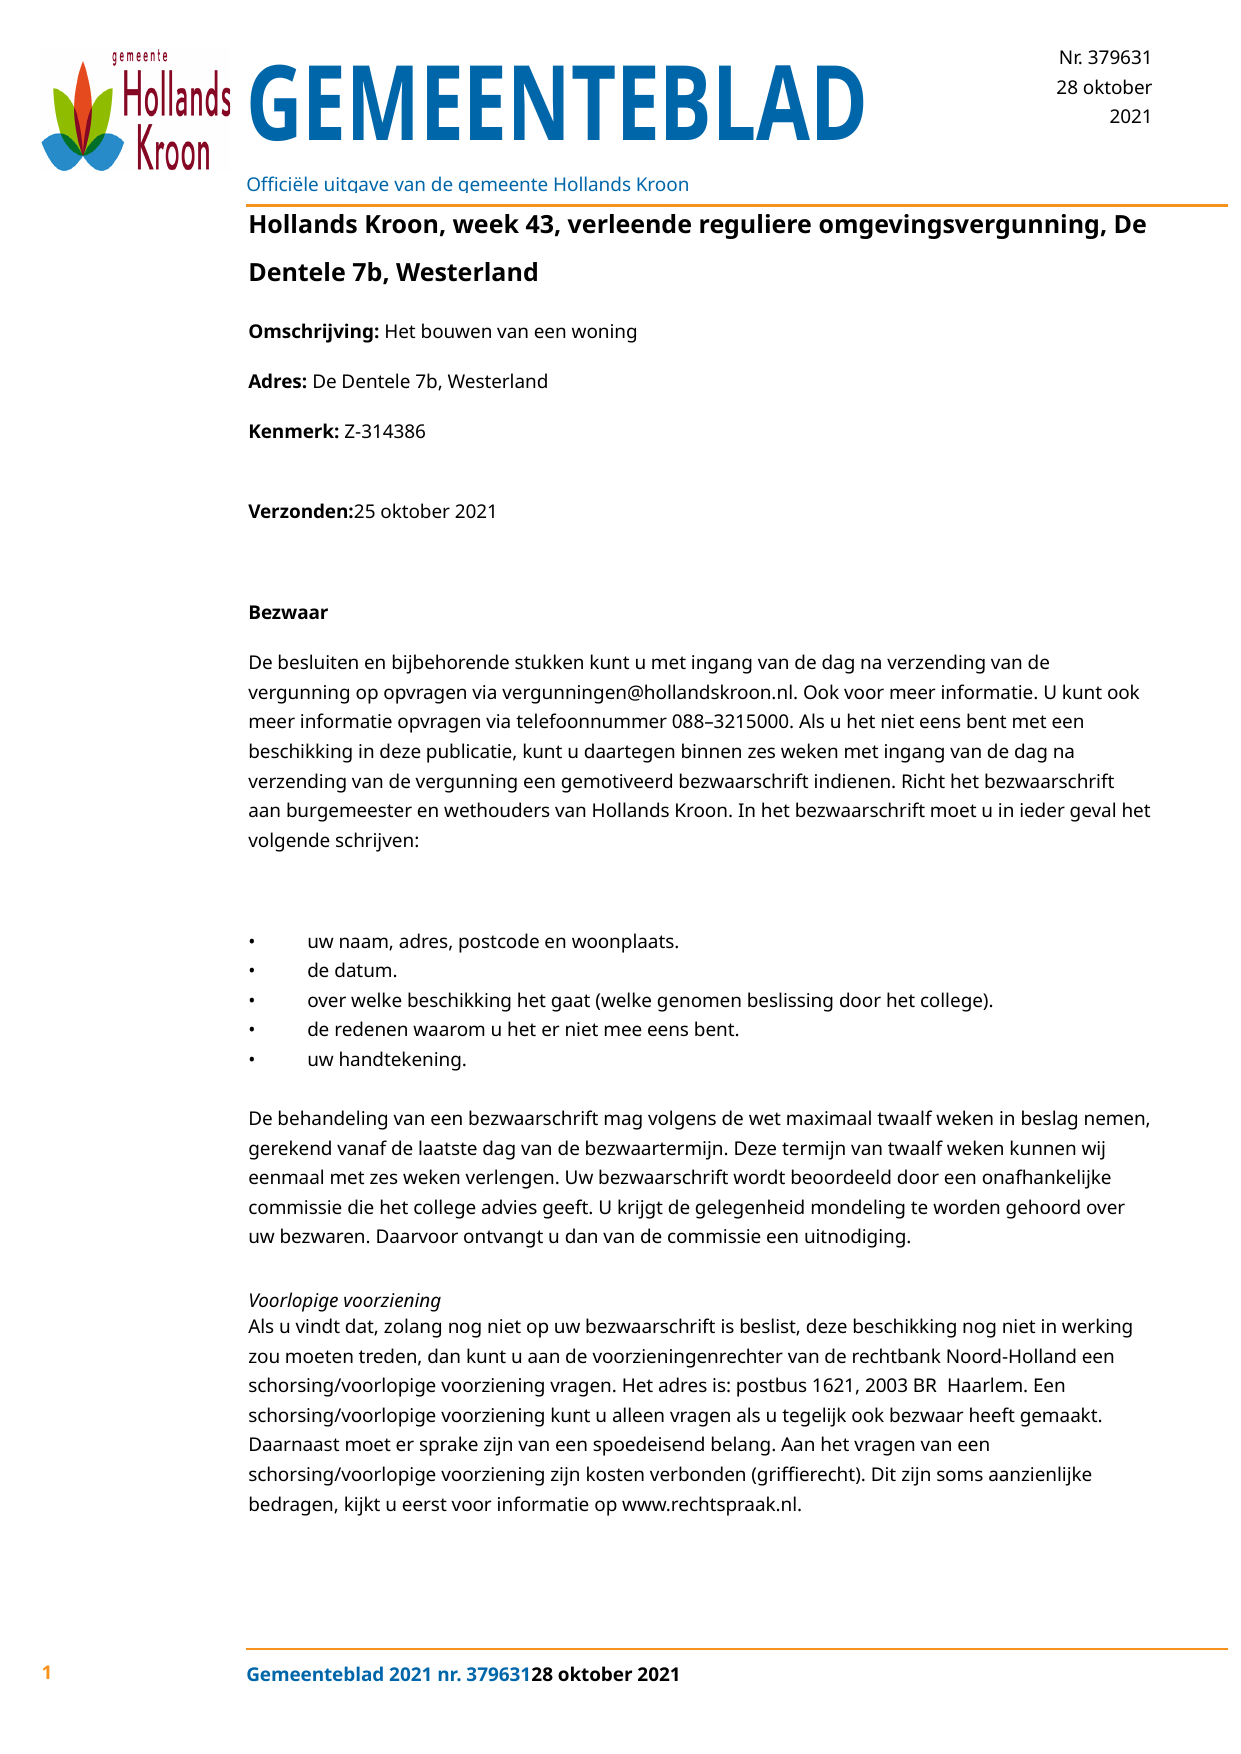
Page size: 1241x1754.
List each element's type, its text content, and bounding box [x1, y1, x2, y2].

list uw handtekening. [248, 1046, 1152, 1072]
text Kenmerk: Z-314386 [248, 419, 1152, 444]
text Verzonden:25 oktober 2021 [248, 498, 1152, 524]
text Adres: De Dentele 7b, Westerland [248, 368, 1152, 394]
list over welke beschikking het gaat (welke genomen beslissing door het college). [248, 987, 1152, 1013]
text Bezwaar [248, 599, 1152, 625]
text De behandeling van een bezwaarschrift mag volgens de wet maximaal twaalf weken in beslag nemen, gerekend vanaf de laatste dag van de bezwaartermijn. Deze termijn van twaalf weken kunnen wij eenmaal met zes weken verlengen. Uw bezwaarschrift wordt beoordeeld door een onafhankelijke commissie die het college advies geeft. U krijgt de gelegenheid mondeling te worden gehoord over uw bezwaren. Daarvoor ontvangt u dan van de commissie een uitnodiging. [248, 1105, 1152, 1249]
text Voorlopige voorziening [248, 1288, 1152, 1313]
table_header [700, 469, 1152, 495]
list de datum. [248, 957, 1152, 983]
text Omschrijving: Het bouwen van een woning [248, 318, 1152, 344]
table_header [248, 469, 700, 495]
text Hollands Kroon, week 43, verleende reguliere omgevingsvergunning, De Dentele 7b, Westerland [248, 207, 1152, 288]
text De besluiten en bijbehorende stukken kunt u met ingang van de dag na verzending van de vergunning op opvragen via vergunningen@hollandskroon.nl. Ook voor meer informatie. U kunt ook meer informatie opvragen via telefoonnummer 088–3215000. Als u het niet eens bent met een beschikking in deze publicatie, kunt u daartegen binnen zes weken met ingang van de dag na verzending van de vergunning een gemotiveerd bezwaarschrift indienen. Richt het bezwaarschrift aan burgemeester en wethouders van Hollands Kroon. In het bezwaarschrift moet u in ieder geval het volgende schrijven: [248, 649, 1152, 853]
picture [41, 47, 231, 172]
list uw naam, adres, postcode en woonplaats. [248, 928, 1152, 953]
list de redenen waarom u het er niet mee eens bent. [248, 1017, 1152, 1042]
text Als u vindt dat, zolang nog niet op uw bezwaarschrift is beslist, deze beschikking nog niet in werking zou moeten treden, dan kunt u aan de voorzieningenrechter van de rechtbank Noord-Holland een schorsing/voorlopige voorziening vragen. Het adres is: postbus 1621, 2003 BR Haarlem. Een schorsing/voorlopige voorziening kunt u alleen vragen als u tegelijk ook bezwaar heeft gemaakt. Daarnaast moet er sprake zijn van een spoedeisend belang. Aan het vragen van een schorsing/voorlopige voorziening zijn kosten verbonden (griffierecht). Dit zijn soms aanzienlijke bedragen, kijkt u eerst voor informatie op www.rechtspraak.nl. [248, 1313, 1152, 1517]
